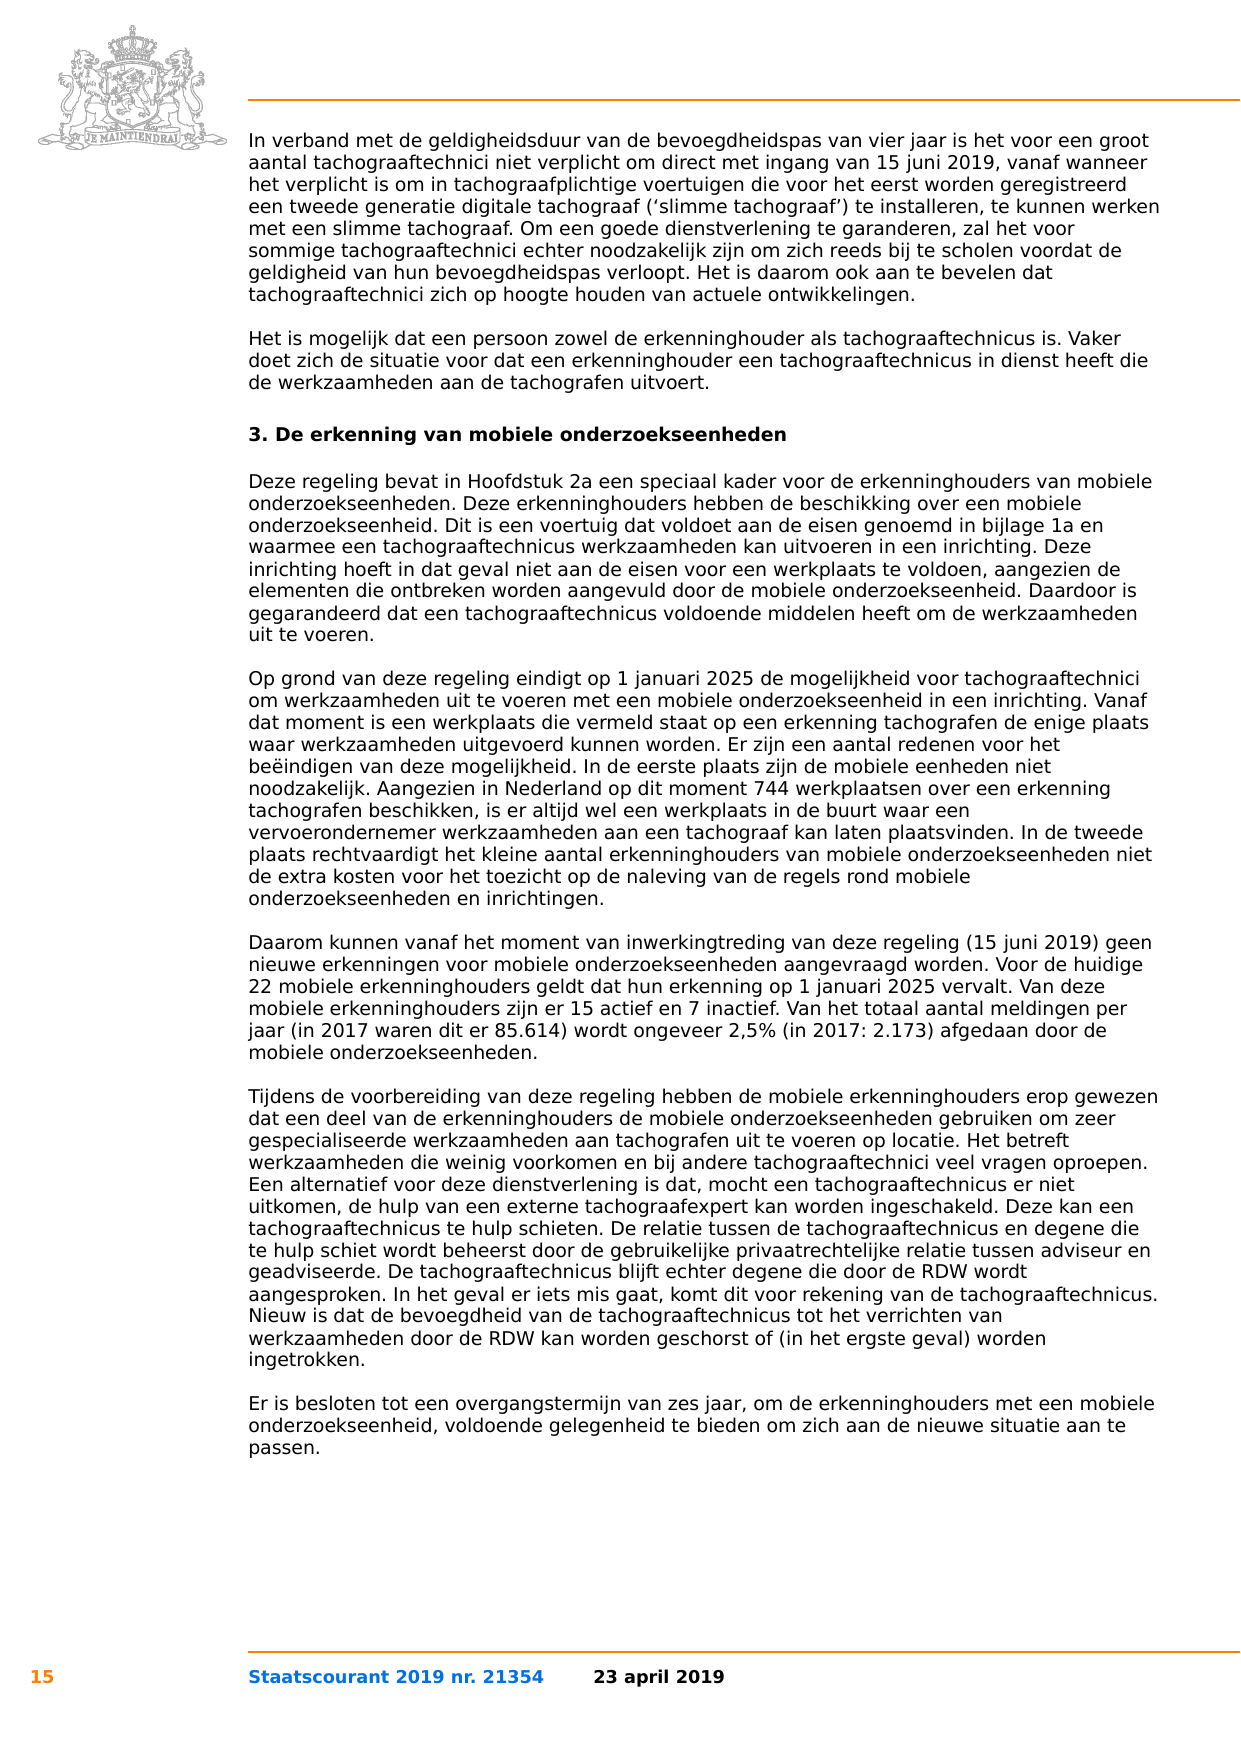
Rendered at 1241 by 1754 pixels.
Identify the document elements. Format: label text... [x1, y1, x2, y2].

text Deze regeling bevat in Hoofdstuk 2a een speciaal kader voor de erkenninghouders van mobiele onderzoekseenheden. Deze erkenninghouders hebben de beschikking over een mobiele onderzoekseenheid. Dit is een voertuig dat voldoet aan de eisen genoemd in bijlage 1a en waarmee een tachograaftechnicus werkzaamheden kan uitvoeren in een inrichting. Deze inrichting hoeft in dat geval niet aan de eisen voor een werkplaats te voldoen, aangezien de elementen die ontbreken worden aangevuld door de mobiele onderzoekseenheid. Daardoor is gegarandeerd dat een tachograaftechnicus voldoende middelen heeft om de werkzaamheden uit te voeren. [248, 471, 1163, 646]
text Het is mogelijk dat een persoon zowel de erkenninghouder als tachograaftechnicus is. Vaker doet zich de situatie voor dat een erkenninghouder een tachograaftechnicus in dienst heeft die de werkzaamheden aan de tachografen uitvoert. [248, 328, 1163, 393]
text Er is besloten tot een overgangstermijn van zes jaar, om de erkenninghouders met een mobiele onderzoekseenheid, voldoende gelegenheid te bieden om zich aan de nieuwe situatie aan te passen. [248, 1393, 1163, 1459]
text Op grond van deze regeling eindigt op 1 januari 2025 de mogelijkheid voor tachograaftechnici om werkzaamheden uit te voeren met een mobiele onderzoekseenheid in een inrichting. Vanaf dat moment is een werkplaats die vermeld staat op een erkenning tachografen de enige plaats waar werkzaamheden uitgevoerd kunnen worden. Er zijn een aantal redenen voor het beëindigen van deze mogelijkheid. In de eerste plaats zijn de mobiele eenheden niet noodzakelijk. Aangezien in Nederland op dit moment 744 werkplaatsen over een erkenning tachografen beschikken, is er altijd wel een werkplaats in de buurt waar een vervoerondernemer werkzaamheden aan een tachograaf kan laten plaatsvinden. In de tweede plaats rechtvaardigt het kleine aantal erkenninghouders van mobiele onderzoekseenheden niet de extra kosten voor het toezicht op de naleving van de regels rond mobiele onderzoekseenheden en inrichtingen. [248, 668, 1163, 910]
picture [38, 25, 227, 150]
subtitle 3. De erkenning van mobiele onderzoekseenheden [248, 423, 1163, 446]
text Tijdens de voorbereiding van deze regeling hebben de mobiele erkenninghouders erop gewezen dat een deel van de erkenninghouders de mobiele onderzoekseenheden gebruiken om zeer gespecialiseerde werkzaamheden aan tachografen uit te voeren op locatie. Het betreft werkzaamheden die weinig voorkomen en bij andere tachograaftechnici veel vragen oproepen. Een alternatief voor deze dienstverlening is dat, mocht een tachograaftechnicus er niet uitkomen, de hulp van een externe tachograafexpert kan worden ingeschakeld. Deze kan een tachograaftechnicus te hulp schieten. De relatie tussen de tachograaftechnicus en degene die te hulp schiet wordt beheerst door de gebruikelijke privaatrechtelijke relatie tussen adviseur en geadviseerde. De tachograaftechnicus blijft echter degene die door de RDW wordt aangesproken. In het geval er iets mis gaat, komt dit voor rekening van de tachograaftechnicus. Nieuw is dat de bevoegdheid van de tachograaftechnicus tot het verrichten van werkzaamheden door de RDW kan worden geschorst of (in het ergste geval) worden ingetrokken. [248, 1086, 1163, 1371]
text In verband met de geldigheidsduur van de bevoegdheidspas van vier jaar is het voor een groot aantal tachograaftechnici niet verplicht om direct met ingang van 15 juni 2019, vanaf wanneer het verplicht is om in tachograafplichtige voertuigen die voor het eerst worden geregistreerd een tweede generatie digitale tachograaf (‘slimme tachograaf’) te installeren, te kunnen werken met een slimme tachograaf. Om een goede dienstverlening te garanderen, zal het voor sommige tachograaftechnici echter noodzakelijk zijn om zich reeds bij te scholen voordat de geldigheid van hun bevoegdheidspas verloopt. Het is daarom ook aan te bevelen dat tachograaftechnici zich op hoogte houden van actuele ontwikkelingen. [248, 130, 1163, 306]
text Daarom kunnen vanaf het moment van inwerkingtreding van deze regeling (15 juni 2019) geen nieuwe erkenningen voor mobiele onderzoekseenheden aangevraagd worden. Voor de huidige 22 mobiele erkenninghouders geldt dat hun erkenning op 1 januari 2025 vervalt. Van deze mobiele erkenninghouders zijn er 15 actief en 7 inactief. Van het totaal aantal meldingen per jaar (in 2017 waren dit er 85.614) wordt ongeveer 2,5% (in 2017: 2.173) afgedaan door de mobiele onderzoekseenheden. [248, 932, 1163, 1064]
